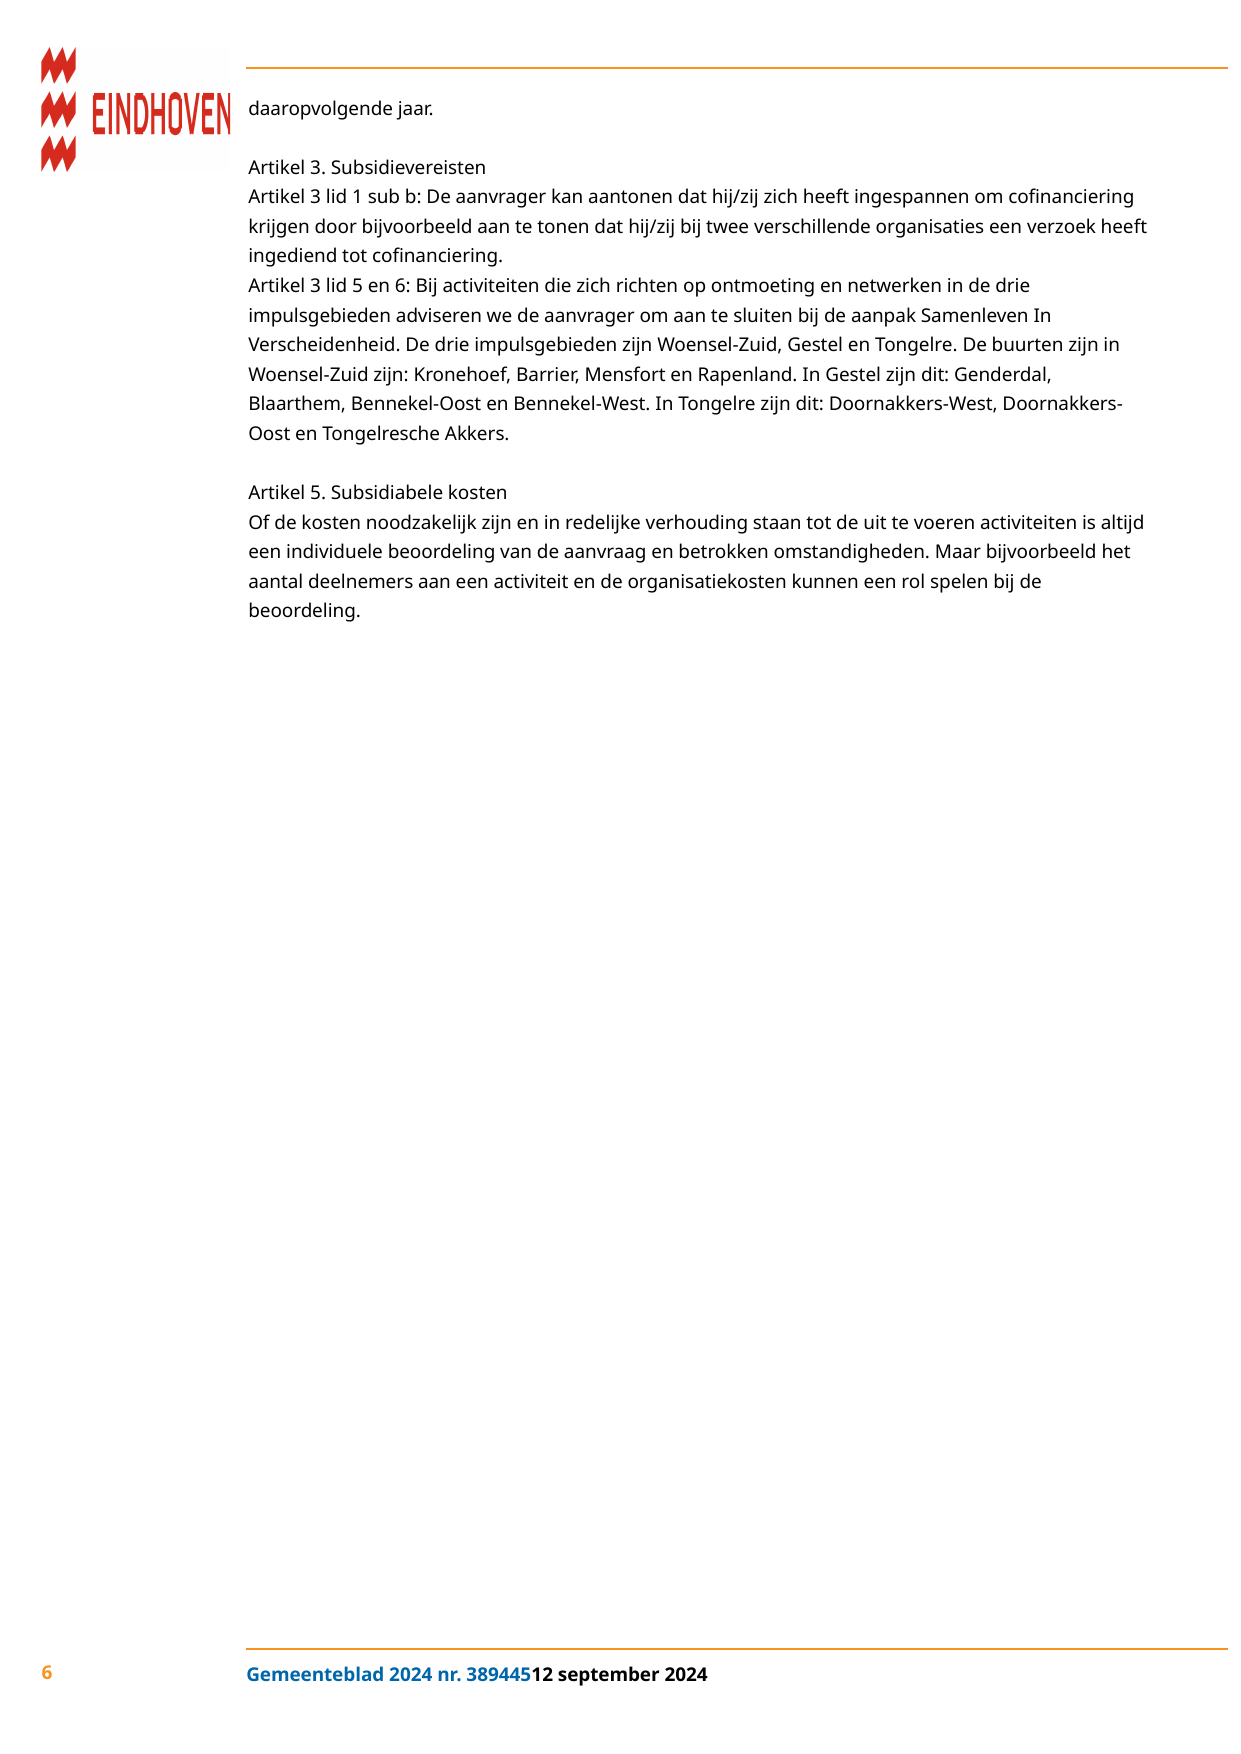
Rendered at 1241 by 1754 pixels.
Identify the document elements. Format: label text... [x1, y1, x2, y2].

text Artikel 3 lid 5 en 6: Bij activiteiten die zich richten op ontmoeting en netwerken in de drie impulsgebieden adviseren we de aanvrager om aan te sluiten bij de aanpak Samenleven In Verscheidenheid. De drie impulsgebieden zijn Woensel-Zuid, Gestel en Tongelre. De buurten zijn in Woensel-Zuid zijn: Kronehoef, Barrier, Mensfort en Rapenland. In Gestel zijn dit: Genderdal, Blaarthem, Bennekel-Oost en Bennekel-West. In Tongelre zijn dit: Doornakkers-West, Doornakkers-Oost en Tongelresche Akkers. [248, 272, 1152, 446]
text Artikel 3. Subsidievereisten [248, 154, 1152, 180]
text Of de kosten noodzakelijk zijn en in redelijke verhouding staan tot de uit te voeren activiteiten is altijd een individuele beoordeling van de aanvraag en betrokken omstandigheden. Maar bijvoorbeeld het aantal deelnemers aan een activiteit en de organisatiekosten kunnen een rol spelen bij de beoordeling. [248, 509, 1152, 623]
text Artikel 3 lid 1 sub b: De aanvrager kan aantonen dat hij/zij zich heeft ingespannen om cofinanciering krijgen door bijvoorbeeld aan te tonen dat hij/zij bij twee verschillende organisaties een verzoek heeft ingediend tot cofinanciering. [248, 183, 1152, 268]
text Artikel 5. Subsidiabele kosten [248, 479, 1152, 505]
picture [41, 47, 231, 172]
text daaropvolgende jaar. [248, 95, 1152, 121]
